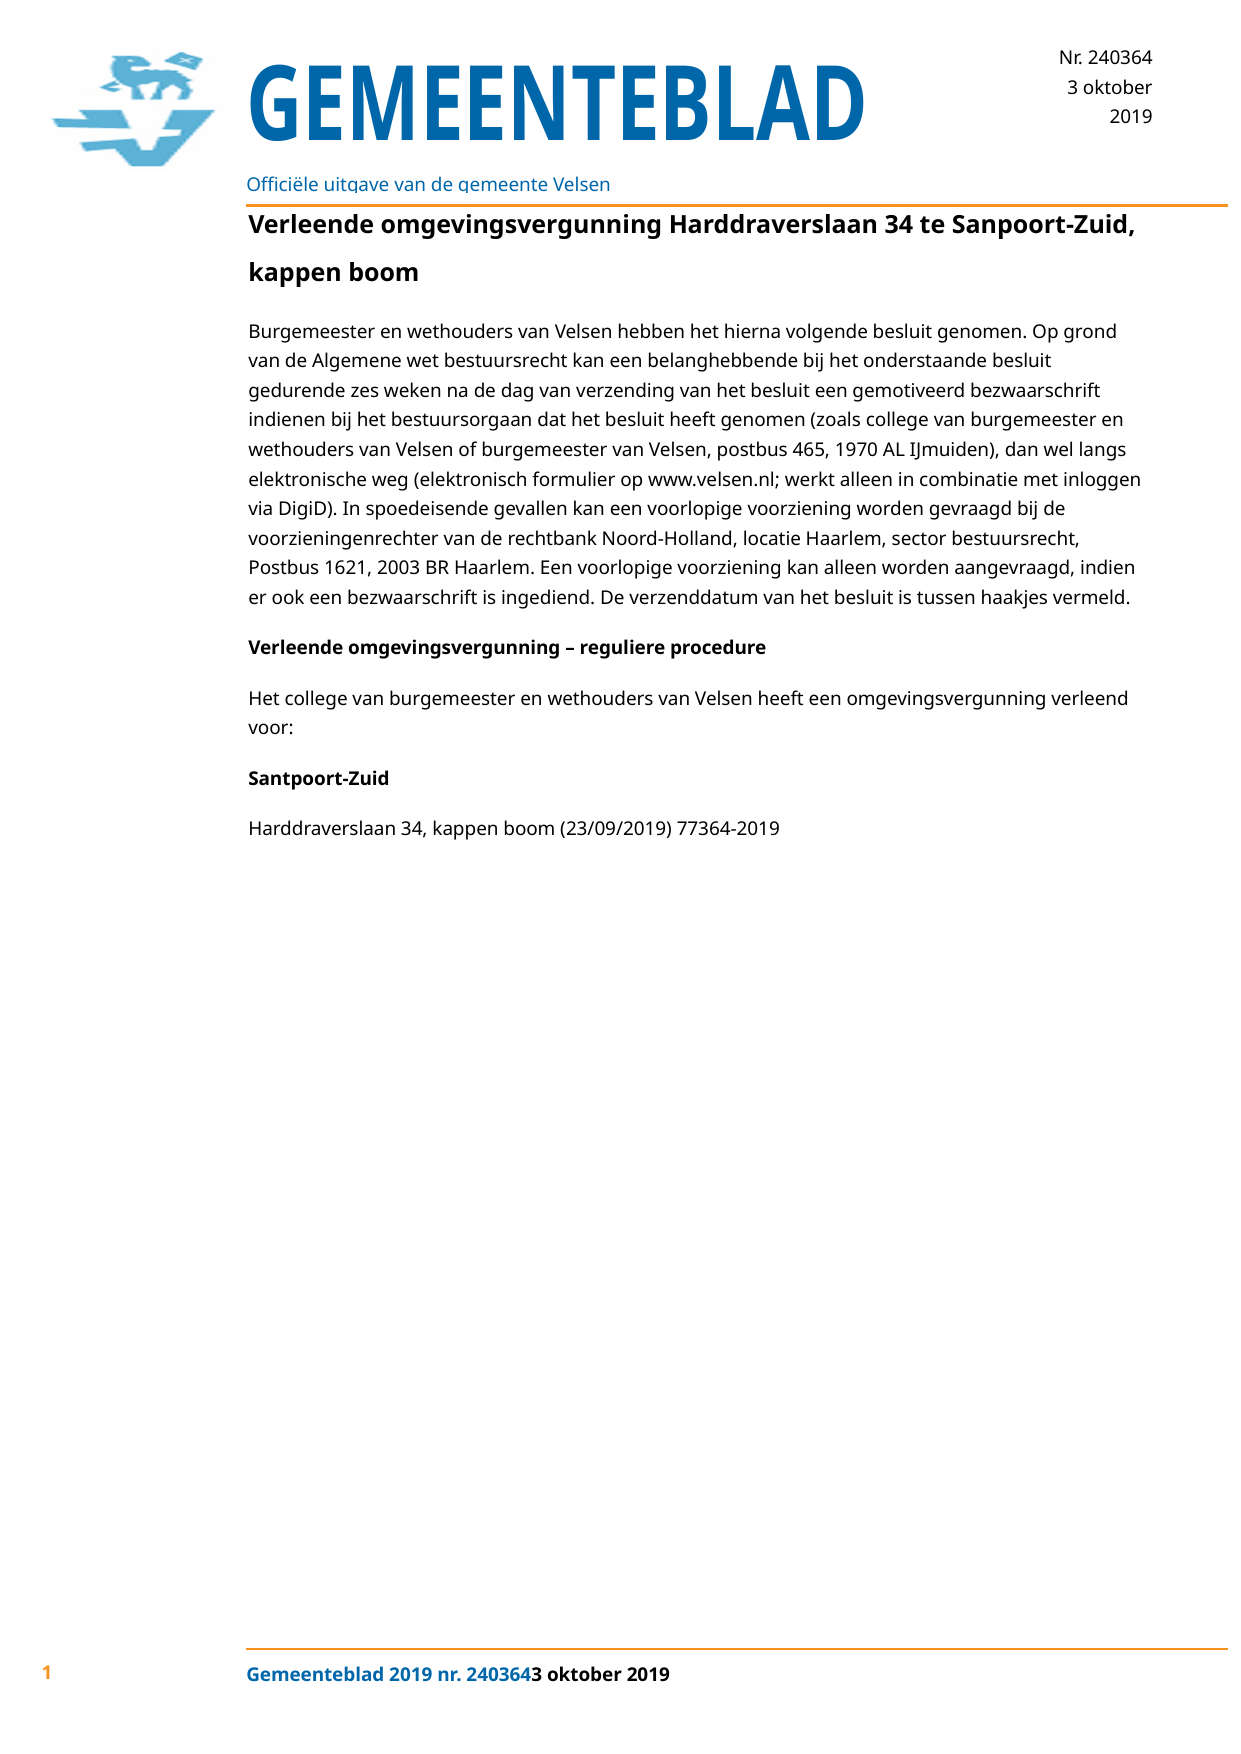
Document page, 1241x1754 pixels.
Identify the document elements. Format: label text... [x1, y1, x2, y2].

text Harddraverslaan 34, kappen boom (23/09/2019) 77364-2019 [248, 815, 1152, 841]
text Het college van burgemeester en wethouders van Velsen heeft een omgevingsvergunning verleend voor: [248, 685, 1152, 740]
text Burgemeester en wethouders van Velsen hebben het hierna volgende besluit genomen. Op grond van de Algemene wet bestuursrecht kan een belanghebbende bij het onderstaande besluit gedurende zes weken na de dag van verzending van het besluit een gemotiveerd bezwaarschrift indienen bij het bestuursorgaan dat het besluit heeft genomen (zoals college van burgemeester en wethouders van Velsen of burgemeester van Velsen, postbus 465, 1970 AL IJmuiden), dan wel langs elektronische weg (elektronisch formulier op www.velsen.nl; werkt alleen in combinatie met inloggen via DigiD). In spoedeisende gevallen kan een voorlopige voorziening worden gevraagd bij de voorzieningenrechter van de rechtbank Noord-Holland, locatie Haarlem, sector bestuursrecht, Postbus 1621, 2003 BR Haarlem. Een voorlopige voorziening kan alleen worden aangevraagd, indien er ook een bezwaarschrift is ingediend. De verzenddatum van het besluit is tussen haakjes vermeld. [248, 318, 1152, 610]
picture [41, 47, 231, 172]
text Verleende omgevingsvergunning – reguliere procedure [248, 634, 1152, 660]
text Verleende omgevingsvergunning Harddraverslaan 34 te Sanpoort-Zuid, kappen boom [248, 207, 1152, 288]
text Santpoort-Zuid [248, 765, 1152, 791]
